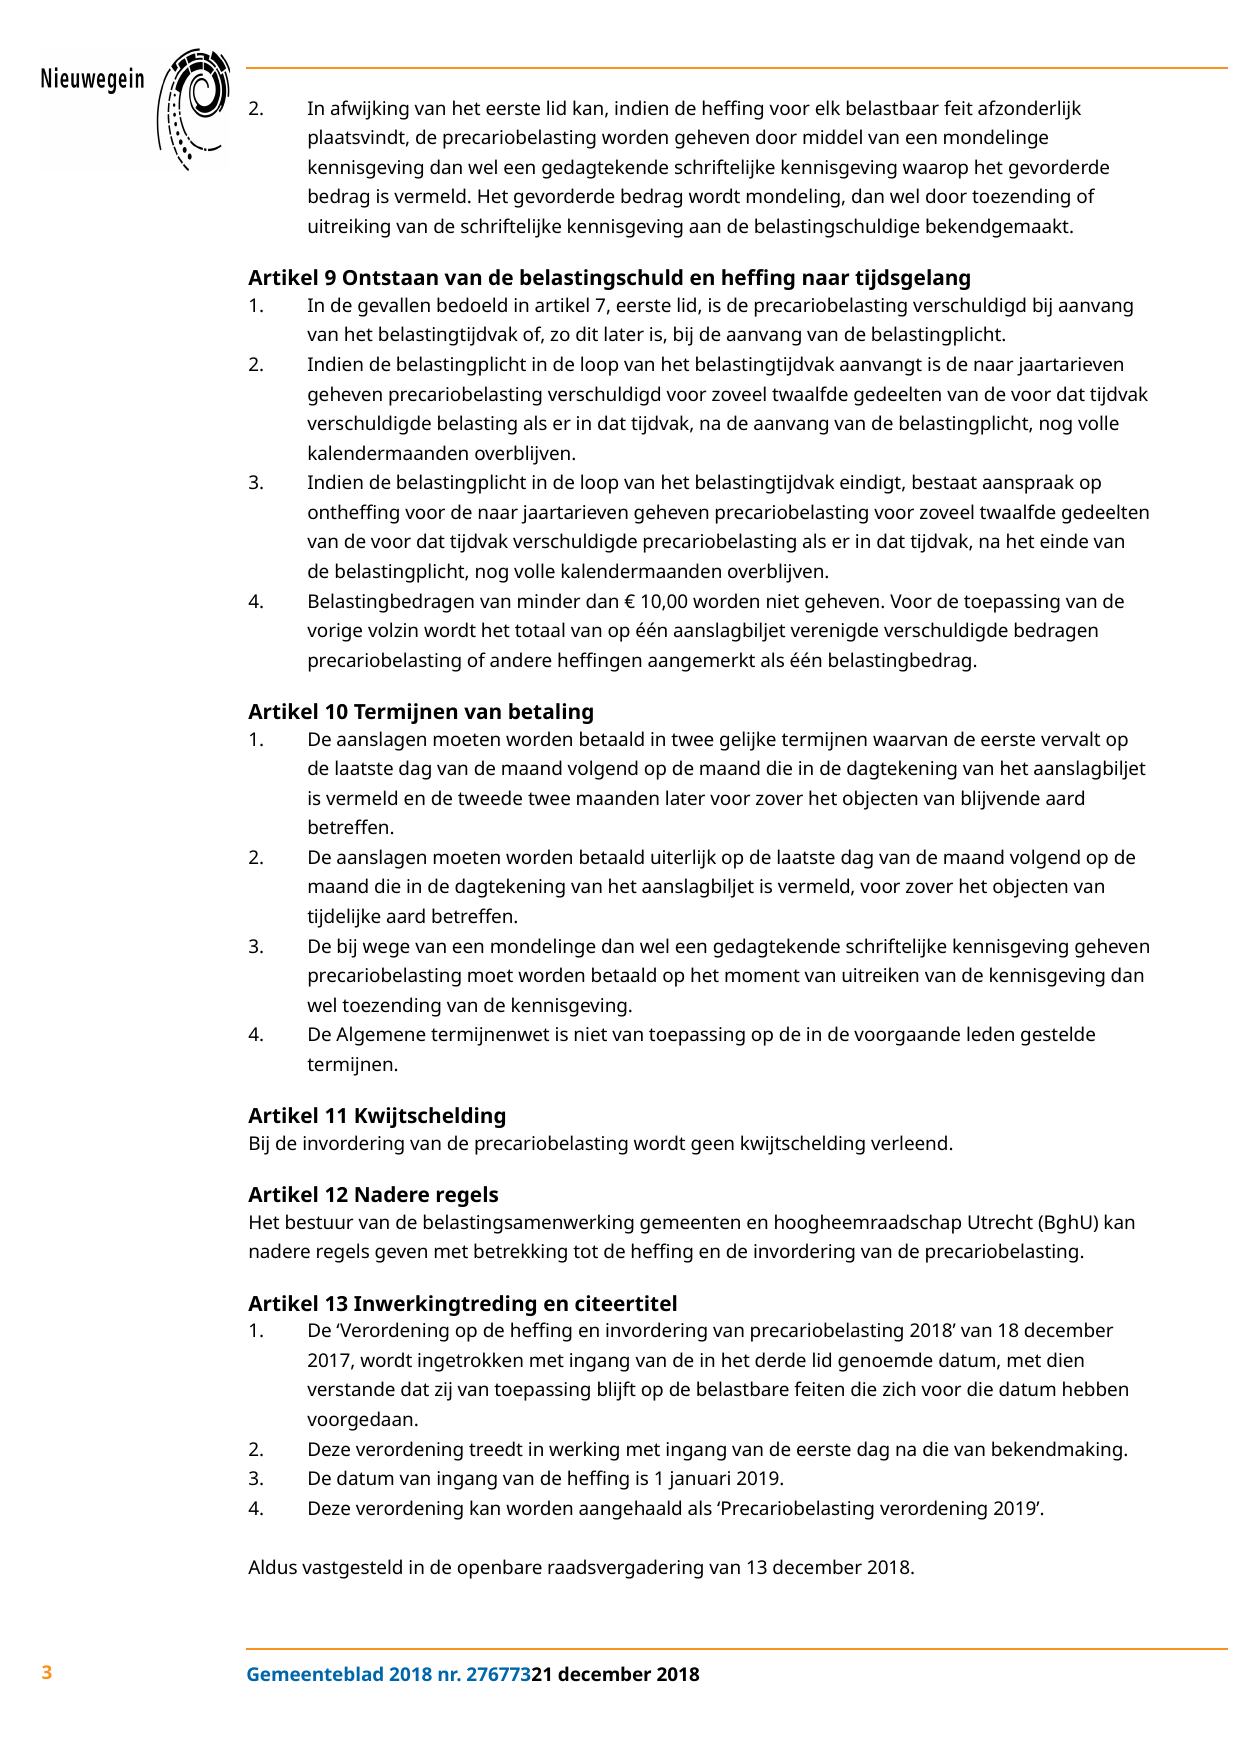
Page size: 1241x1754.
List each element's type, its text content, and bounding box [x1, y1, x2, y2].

text Bij de invordering van de precariobelasting wordt geen kwijtschelding verleend. [248, 1130, 1152, 1156]
list De Algemene termijnenwet is niet van toepassing op de in de voorgaande leden gestelde termijnen. [248, 1022, 1152, 1077]
picture [41, 47, 231, 172]
list De datum van ingang van de heffing is 1 januari 2019. [248, 1465, 1152, 1491]
text Artikel 12 Nadere regels [248, 1181, 1152, 1209]
list Deze verordening kan worden aangehaald als ‘Precariobelasting verordening 2019’. [248, 1495, 1152, 1521]
list In de gevallen bedoeld in artikel 7, eerste lid, is de precariobelasting verschuldigd bij aanvang van het belastingtijdvak of, zo dit later is, bij de aanvang van de belastingplicht. [248, 292, 1152, 347]
list De ‘Verordening op de heffing en invordering van precariobelasting 2018’ van 18 december 2017, wordt ingetrokken met ingang van de in het derde lid genoemde datum, met dien verstande dat zij van toepassing blijft op de belastbare feiten die zich voor die datum hebben voorgedaan. [248, 1317, 1152, 1432]
text Artikel 13 Inwerkingtreding en citeertitel [248, 1289, 1152, 1317]
list Indien de belastingplicht in de loop van het belastingtijdvak aanvangt is de naar jaartarieven geheven precariobelasting verschuldigd voor zoveel twaalfde gedeelten van de voor dat tijdvak verschuldigde belasting als er in dat tijdvak, na de aanvang van de belastingplicht, nog volle kalendermaanden overblijven. [248, 351, 1152, 466]
list Indien de belastingplicht in de loop van het belastingtijdvak eindigt, bestaat aanspraak op ontheffing voor de naar jaartarieven geheven precariobelasting voor zoveel twaalfde gedeelten van de voor dat tijdvak verschuldigde precariobelasting als er in dat tijdvak, na het einde van de belastingplicht, nog volle kalendermaanden overblijven. [248, 469, 1152, 584]
list De bij wege van een mondelinge dan wel een gedagtekende schriftelijke kennisgeving geheven precariobelasting moet worden betaald op het moment van uitreiken van de kennisgeving dan wel toezending van de kennisgeving. [248, 933, 1152, 1018]
text Artikel 9 Ontstaan van de belastingschuld en heffing naar tijdsgelang [248, 263, 1152, 292]
text Artikel 11 Kwijtschelding [248, 1102, 1152, 1130]
list De aanslagen moeten worden betaald uiterlijk op de laatste dag van de maand volgend op de maand die in de dagtekening van het aanslagbiljet is vermeld, voor zover het objecten van tijdelijke aard betreffen. [248, 844, 1152, 929]
list Deze verordening treedt in werking met ingang van de eerste dag na die van bekendmaking. [248, 1436, 1152, 1461]
text Artikel 10 Termijnen van betaling [248, 697, 1152, 726]
list De aanslagen moeten worden betaald in twee gelijke termijnen waarvan de eerste vervalt op de laatste dag van de maand volgend op de maand die in de dagtekening van het aanslagbiljet is vermeld en de tweede twee maanden later voor zover het objecten van blijvende aard betreffen. [248, 726, 1152, 840]
list In afwijking van het eerste lid kan, indien de heffing voor elk belastbaar feit afzonderlijk plaatsvindt, de precariobelasting worden geheven door middel van een mondelinge kennisgeving dan wel een gedagtekende schriftelijke kennisgeving waarop het gevorderde bedrag is vermeld. Het gevorderde bedrag wordt mondeling, dan wel door toezending of uitreiking van de schriftelijke kennisgeving aan de belastingschuldige bekendgemaakt. [248, 95, 1152, 239]
text Het bestuur van de belastingsamenwerking gemeenten en hoogheemraadschap Utrecht (BghU) kan nadere regels geven met betrekking tot de heffing en de invordering van de precariobelasting. [248, 1209, 1152, 1264]
list Belastingbedragen van minder dan € 10,00 worden niet geheven. Voor de toepassing van de vorige volzin wordt het totaal van op één aanslagbiljet verenigde verschuldigde bedragen precariobelasting of andere heffingen aangemerkt als één belastingbedrag. [248, 588, 1152, 673]
text Aldus vastgesteld in de openbare raadsvergadering van 13 december 2018. [248, 1554, 1152, 1580]
